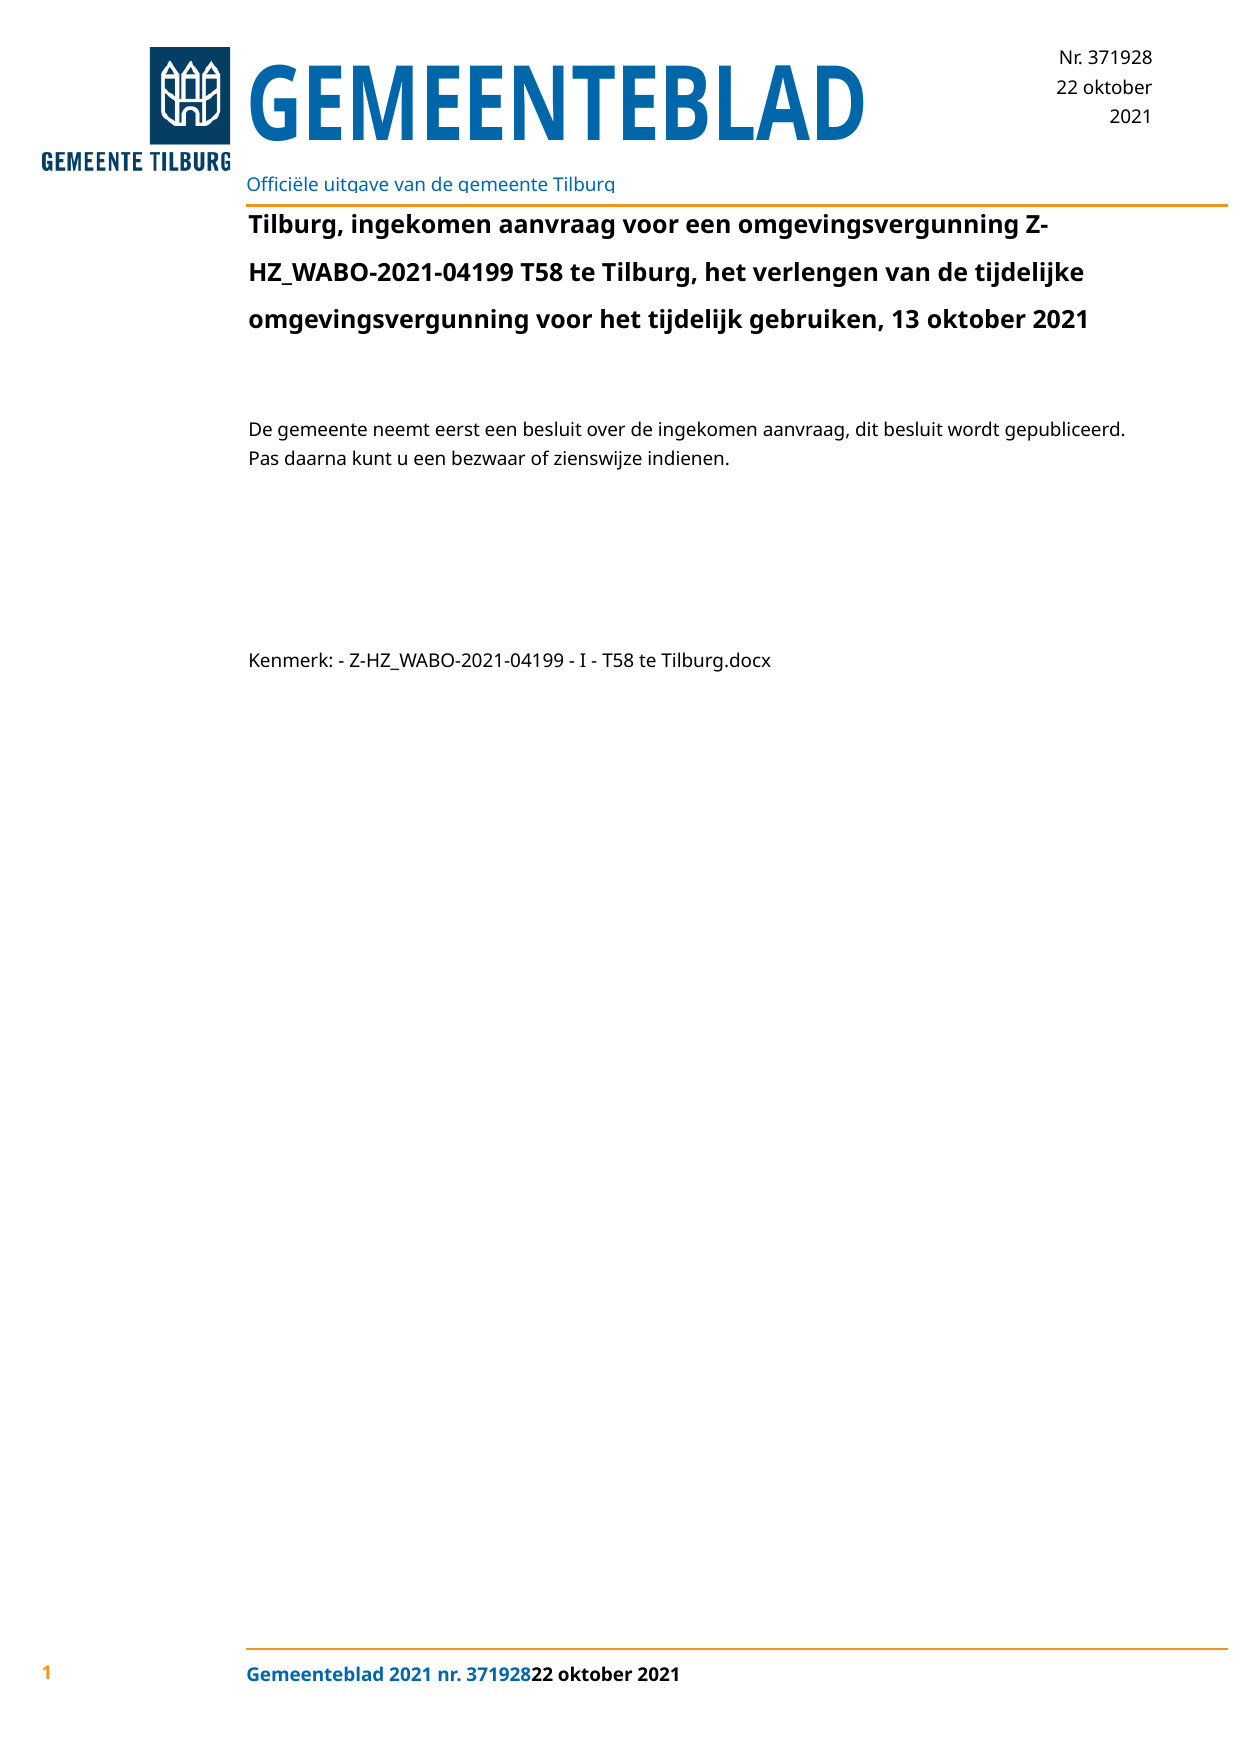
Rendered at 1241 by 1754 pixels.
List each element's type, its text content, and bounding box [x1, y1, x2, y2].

text De gemeente neemt eerst een besluit over de ingekomen aanvraag, dit besluit wordt gepubliceerd. Pas daarna kunt u een bezwaar of zienswijze indienen. [248, 416, 1152, 471]
text Tilburg, ingekomen aanvraag voor een omgevingsvergunning Z-HZ_WABO-2021-04199 T58 te Tilburg, het verlengen van de tijdelijke omgevingsvergunning voor het tijdelijk gebruiken, 13 oktober 2021 [248, 207, 1152, 336]
text Kenmerk: - Z-HZ_WABO-2021-04199 - I - T58 te Tilburg.docx [248, 647, 1152, 673]
picture [41, 47, 231, 172]
